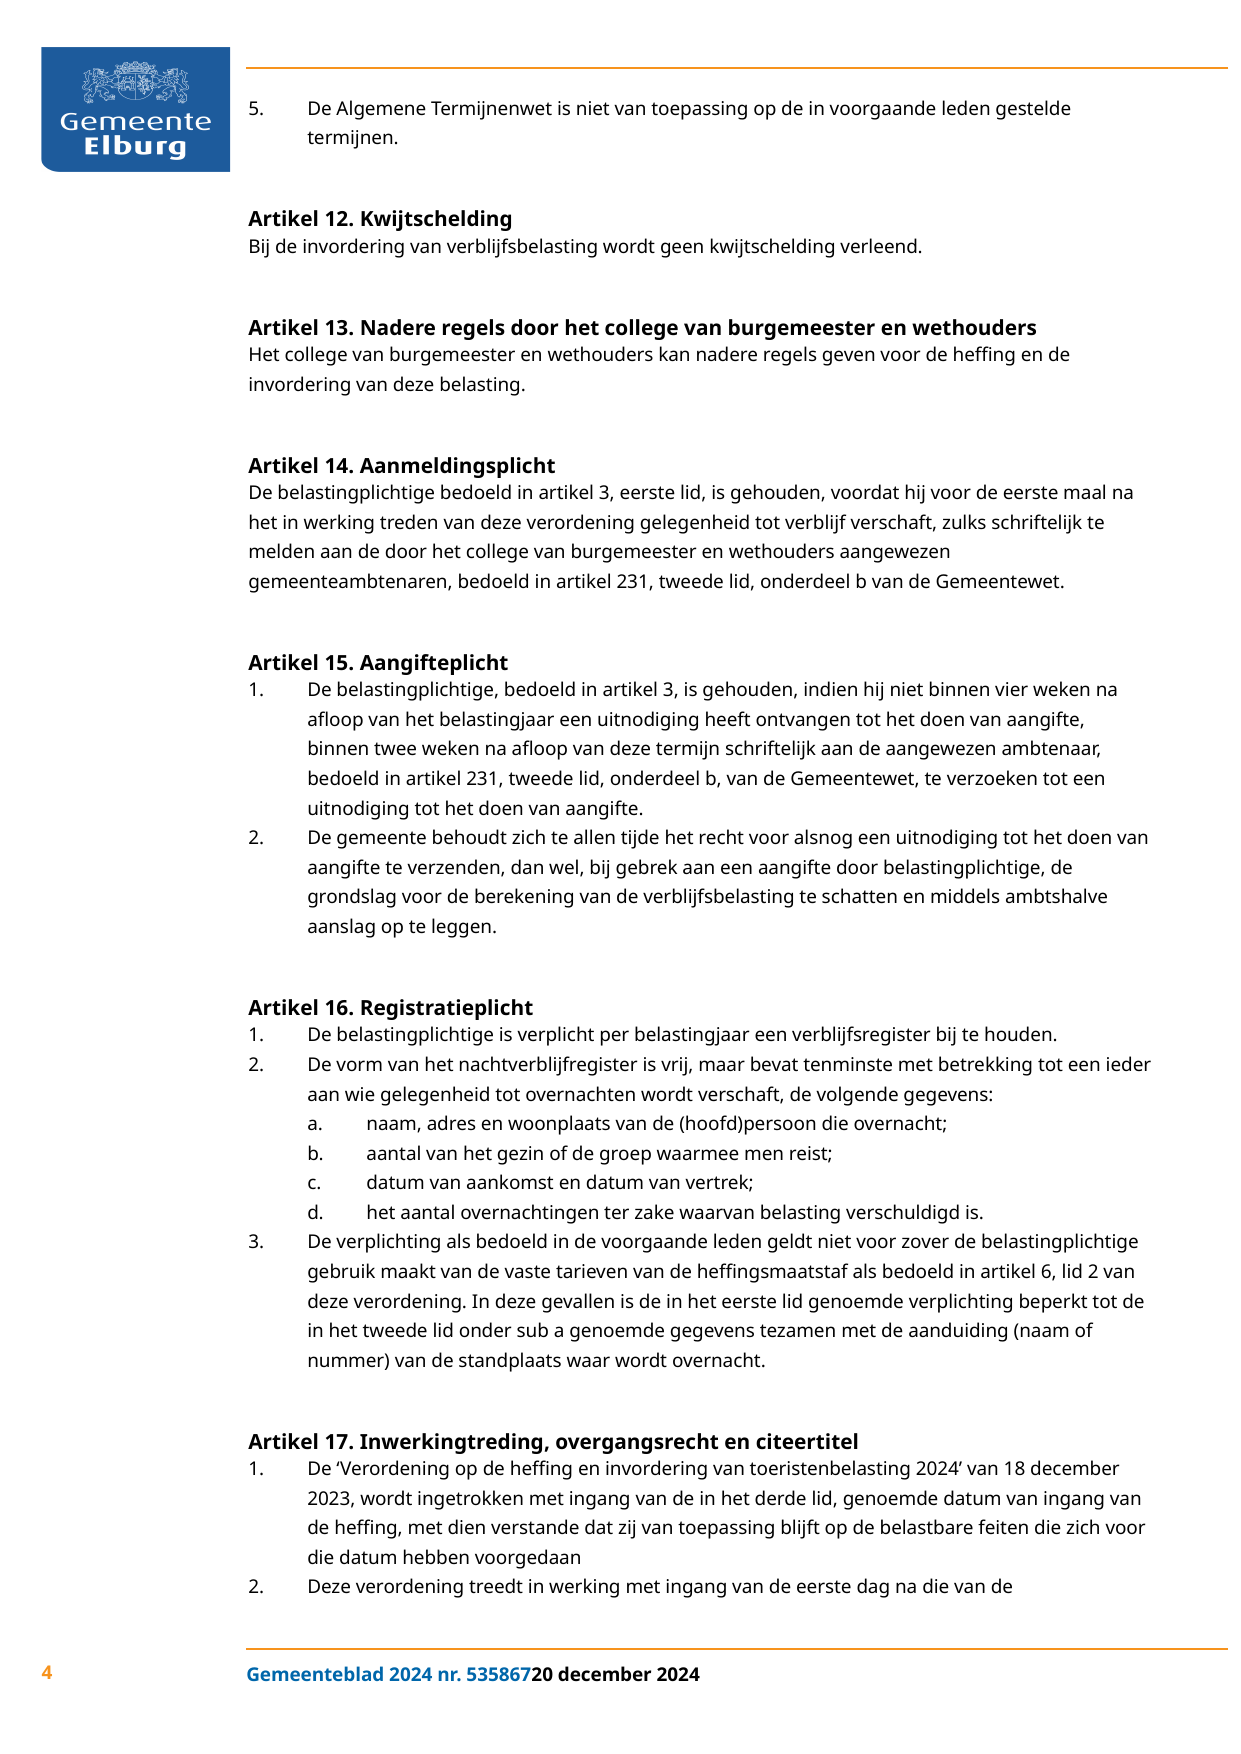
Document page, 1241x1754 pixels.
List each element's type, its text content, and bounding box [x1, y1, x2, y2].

list het aantal overnachtingen ter zake waarvan belasting verschuldigd is. [307, 1199, 1152, 1225]
list aantal van het gezin of de groep waarmee men reist; [307, 1140, 1152, 1166]
text Artikel 12. Kwijtschelding [248, 204, 1152, 233]
text De belastingplichtige bedoeld in artikel 3, eerste lid, is gehouden, voordat hij voor de eerste maal na het in werking treden van deze verordening gelegenheid tot verblijf verschaft, zulks schriftelijk te melden aan de door het college van burgemeester en wethouders aangewezen gemeenteambtenaren, bedoeld in artikel 231, tweede lid, onderdeel b van de Gemeentewet. [248, 479, 1152, 594]
text Artikel 15. Aangifteplicht [248, 648, 1152, 676]
list De vorm van het nachtverblijfregister is vrij, maar bevat tenminste met betrekking tot een ieder aan wie gelegenheid tot overnachten wordt verschaft, de volgende gegevens: [248, 1051, 1152, 1106]
text Artikel 17. Inwerkingtreding, overgangsrecht en citeertitel [248, 1427, 1152, 1455]
text Artikel 13. Nadere regels door het college van burgemeester en wethouders [248, 313, 1152, 341]
list De Algemene Termijnenwet is niet van toepassing op de in voorgaande leden gestelde termijnen. [248, 95, 1152, 150]
picture [41, 47, 231, 172]
text Artikel 14. Aanmeldingsplicht [248, 451, 1152, 479]
text Bij de invordering van verblijfsbelasting wordt geen kwijtschelding verleend. [248, 233, 1152, 258]
list De verplichting als bedoeld in de voorgaande leden geldt niet voor zover de belastingplichtige gebruik maakt van de vaste tarieven van de heffingsmaatstaf als bedoeld in artikel 6, lid 2 van deze verordening. In deze gevallen is de in het eerste lid genoemde verplichting beperkt tot de in het tweede lid onder sub a genoemde gegevens tezamen met de aanduiding (naam of nummer) van de standplaats waar wordt overnacht. [248, 1229, 1152, 1373]
list Deze verordening treedt in werking met ingang van de eerste dag na die van de [248, 1574, 1152, 1599]
list datum van aankomst en datum van vertrek; [307, 1169, 1152, 1195]
list De gemeente behoudt zich te allen tijde het recht voor alsnog een uitnodiging tot het doen van aangifte te verzenden, dan wel, bij gebrek aan een aangifte door belastingplichtige, de grondslag voor de berekening van de verblijfsbelasting te schatten en middels ambtshalve aanslag op te leggen. [248, 824, 1152, 939]
list De ‘Verordening op de heffing en invordering van toeristenbelasting 2024’ van 18 december 2023, wordt ingetrokken met ingang van de in het derde lid, genoemde datum van ingang van de heffing, met dien verstande dat zij van toepassing blijft op de belastbare feiten die zich voor die datum hebben voorgedaan [248, 1455, 1152, 1570]
text Artikel 16. Registratieplicht [248, 993, 1152, 1022]
list De belastingplichtige, bedoeld in artikel 3, is gehouden, indien hij niet binnen vier weken na afloop van het belastingjaar een uitnodiging heeft ontvangen tot het doen van aangifte, binnen twee weken na afloop van deze termijn schriftelijk aan de aangewezen ambtenaar, bedoeld in artikel 231, tweede lid, onderdeel b, van de Gemeentewet, te verzoeken tot een uitnodiging tot het doen van aangifte. [248, 676, 1152, 821]
text Het college van burgemeester en wethouders kan nadere regels geven voor de heffing en de invordering van deze belasting. [248, 341, 1152, 397]
list De belastingplichtige is verplicht per belastingjaar een verblijfsregister bij te houden. [248, 1022, 1152, 1047]
list naam, adres en woonplaats van de (hoofd)persoon die overnacht; [307, 1110, 1152, 1136]
